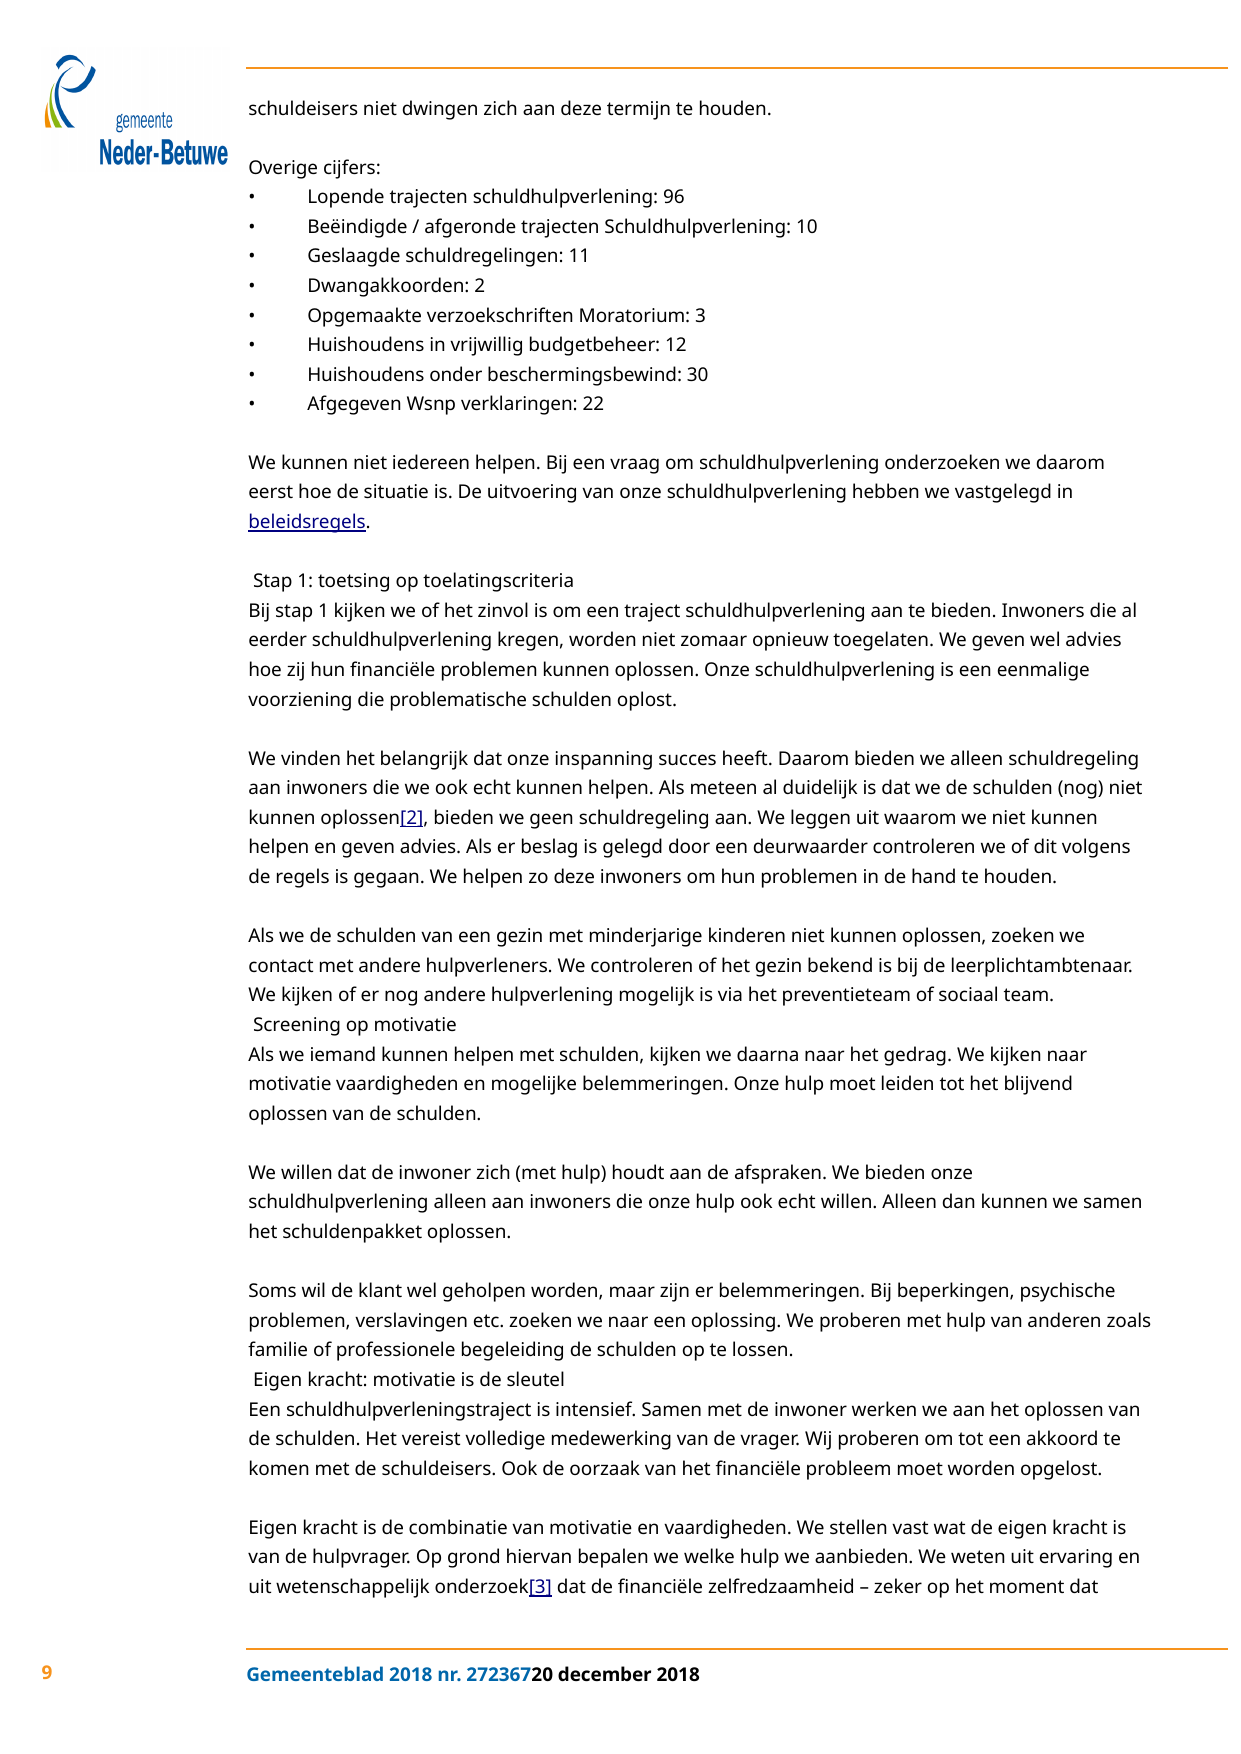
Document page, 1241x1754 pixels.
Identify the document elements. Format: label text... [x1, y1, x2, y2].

text Stap 1: toetsing op toelatingscriteria [248, 567, 1152, 593]
text We vinden het belangrijk dat onze inspanning succes heeft. Daarom bieden we alleen schuldregeling aan inwoners die we ook echt kunnen helpen. Als meteen al duidelijk is dat we de schulden (nog) niet kunnen oplossen[2], bieden we geen schuldregeling aan. We leggen uit waarom we niet kunnen helpen en geven advies. Als er beslag is gelegd door een deurwaarder controleren we of dit volgens de regels is gegaan. We helpen zo deze inwoners om hun problemen in de hand te houden. [248, 745, 1152, 889]
text Bij stap 1 kijken we of het zinvol is om een traject schuldhulpverlening aan te bieden. Inwoners die al eerder schuldhulpverlening kregen, worden niet zomaar opnieuw toegelaten. We geven wel advies hoe zij hun financiële problemen kunnen oplossen. Onze schuldhulpverlening is een eenmalige voorziening die problematische schulden oplost. [248, 597, 1152, 712]
text Eigen kracht: motivatie is de sleutel [248, 1366, 1152, 1392]
text We willen dat de inwoner zich (met hulp) houdt aan de afspraken. We bieden onze schuldhulpverlening alleen aan inwoners die onze hulp ook echt willen. Alleen dan kunnen we samen het schuldenpakket oplossen. [248, 1159, 1152, 1244]
text Soms wil de klant wel geholpen worden, maar zijn er belemmeringen. Bij beperkingen, psychische problemen, verslavingen etc. zoeken we naar een oplossing. We proberen met hulp van anderen zoals familie of professionele begeleiding de schulden op te lossen. [248, 1277, 1152, 1362]
text We kunnen niet iedereen helpen. Bij een vraag om schuldhulpverlening onderzoeken we daarom eerst hoe de situatie is. De uitvoering van onze schuldhulpverlening hebben we vastgelegd in beleidsregels. [248, 449, 1152, 534]
text Eigen kracht is de combinatie van motivatie en vaardigheden. We stellen vast wat de eigen kracht is van de hulpvrager. Op grond hiervan bepalen we welke hulp we aanbieden. We weten uit ervaring en uit wetenschappelijk onderzoek[3] dat de financiële zelfredzaamheid – zeker op het moment dat [248, 1514, 1152, 1599]
text Als we de schulden van een gezin met minderjarige kinderen niet kunnen oplossen, zoeken we contact met andere hulpverleners. We controleren of het gezin bekend is bij de leerplichtambtenaar. We kijken of er nog andere hulpverlening mogelijk is via het preventieteam of sociaal team. [248, 922, 1152, 1007]
text Screening op motivatie [248, 1011, 1152, 1037]
text Een schuldhulpverleningstraject is intensief. Samen met de inwoner werken we aan het oplossen van de schulden. Het vereist volledige medewerking van de vrager. Wij proberen om tot een akkoord te komen met de schuldeisers. Ook de oorzaak van het financiële probleem moet worden opgelost. [248, 1396, 1152, 1481]
picture [41, 47, 231, 172]
table_header schuldeisers niet dwingen zich aan deze termijn te houden. Overige cijfers: Lopende trajecten schuldhulpverlening: 96 Beëindigde / afgeronde trajecten Schuldhulpverlening: 10 Geslaagde schuldregelingen: 11 Dwangakkoorden: 2 Opgemaakte verzoekschriften Moratorium: 3 Huishoudens in vrijwillig budgetbeheer: 12 Huishoudens onder beschermingsbewind: 30 Afgegeven Wsnp verklaringen: 22 [248, 95, 1152, 416]
text Als we iemand kunnen helpen met schulden, kijken we daarna naar het gedrag. We kijken naar motivatie vaardigheden en mogelijke belemmeringen. Onze hulp moet leiden tot het blijvend oplossen van de schulden. [248, 1041, 1152, 1126]
